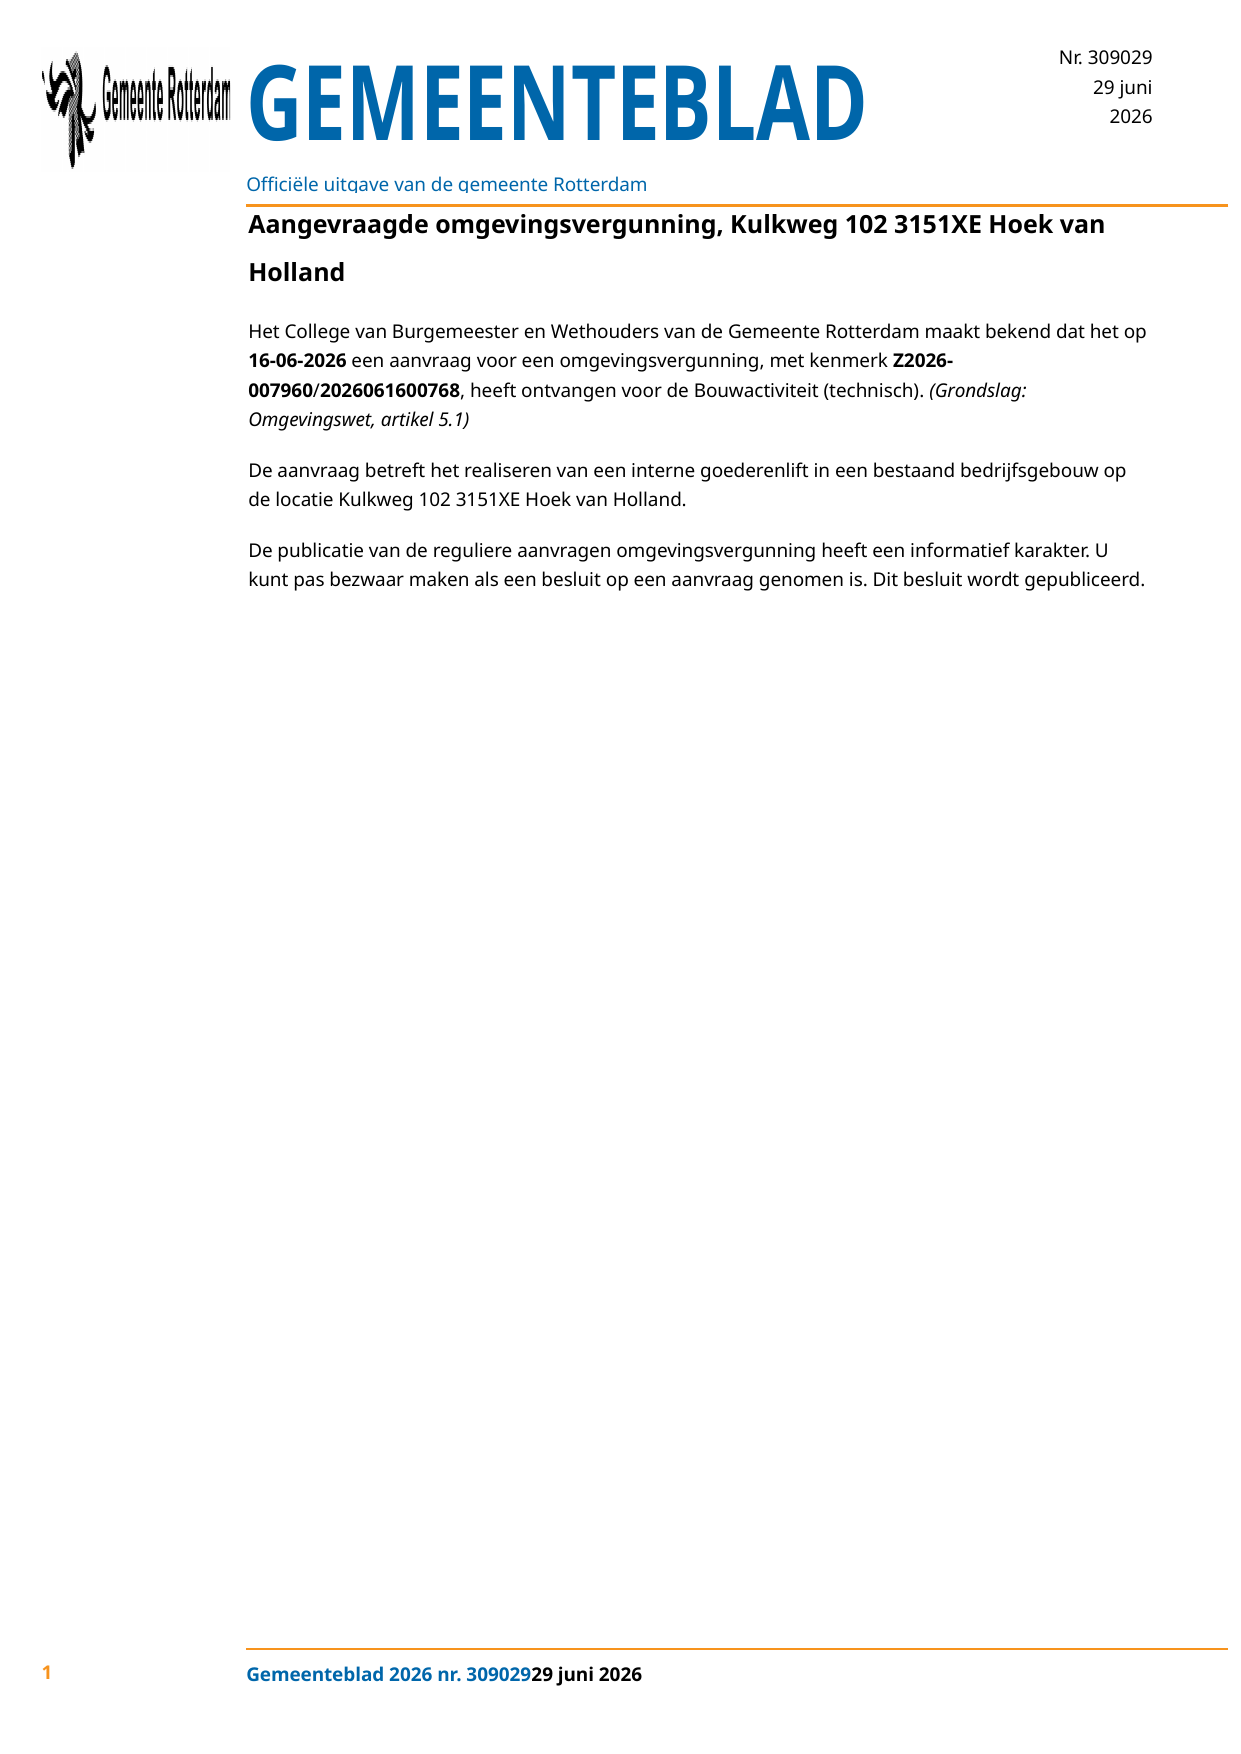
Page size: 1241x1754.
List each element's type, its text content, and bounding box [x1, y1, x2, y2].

text Het College van Burgemeester en Wethouders van de Gemeente Rotterdam maakt bekend dat het op 16-06-2026 een aanvraag voor een omgevingsvergunning, met kenmerk Z2026-007960/2026061600768, heeft ontvangen voor de Bouwactiviteit (technisch). (Grondslag: Omgevingswet, artikel 5.1) [248, 318, 1152, 432]
text De publicatie van de reguliere aanvragen omgevingsvergunning heeft een informatief karakter. U kunt pas bezwaar maken als een besluit op een aanvraag genomen is. Dit besluit wordt gepubliceerd. [248, 537, 1152, 592]
picture [41, 47, 231, 172]
text De aanvraag betreft het realiseren van een interne goederenlift in een bestaand bedrijfsgebouw op de locatie Kulkweg 102 3151XE Hoek van Holland. [248, 457, 1152, 512]
text Aangevraagde omgevingsvergunning, Kulkweg 102 3151XE Hoek van Holland [248, 207, 1152, 288]
